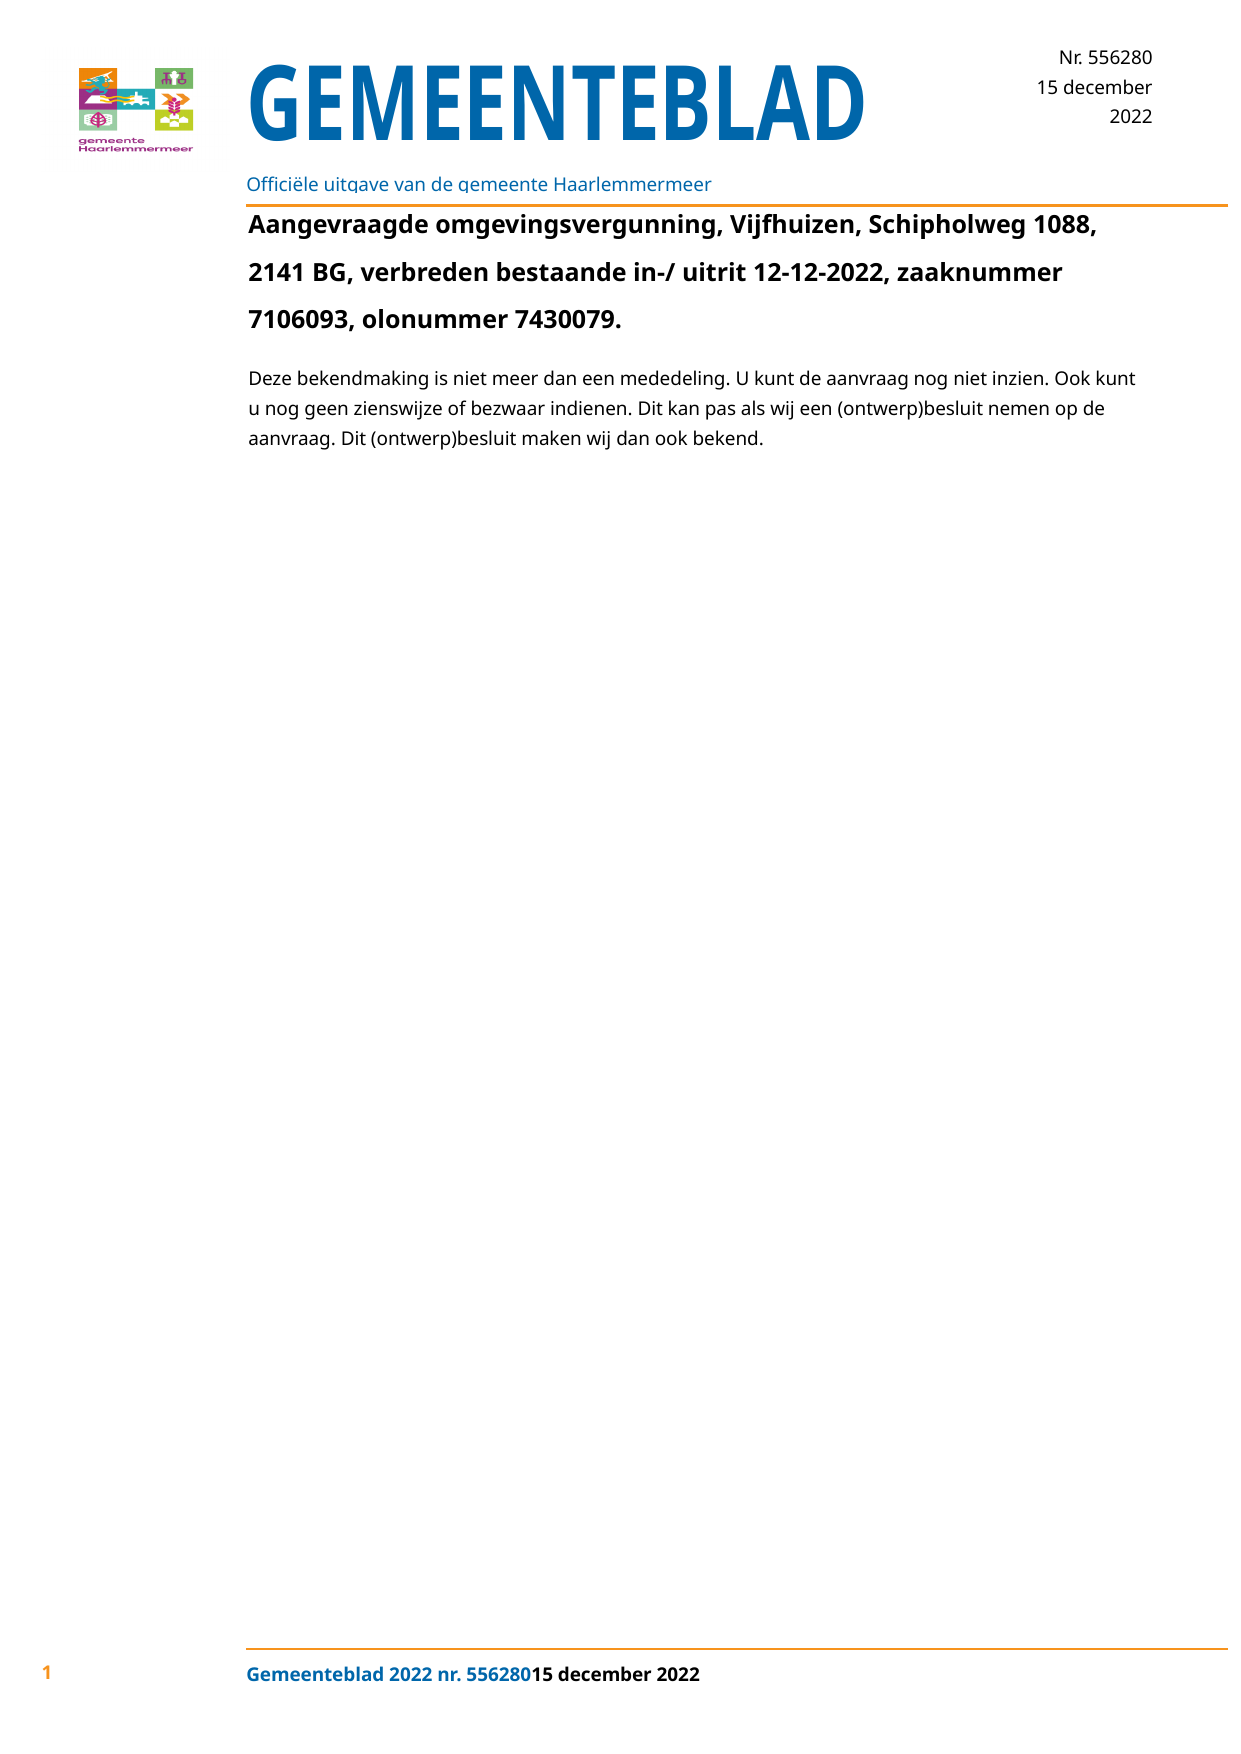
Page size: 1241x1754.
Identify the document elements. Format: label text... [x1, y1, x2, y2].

picture [41, 47, 231, 172]
text Deze bekendmaking is niet meer dan een mededeling. U kunt de aanvraag nog niet inzien. Ook kunt u nog geen zienswijze of bezwaar indienen. Dit kan pas als wij een (ontwerp)besluit nemen op de aanvraag. Dit (ontwerp)besluit maken wij dan ook bekend. [248, 366, 1152, 450]
text Aangevraagde omgevingsvergunning, Vijfhuizen, Schipholweg 1088, 2141 BG, verbreden bestaande in-/ uitrit 12-12-2022, zaaknummer 7106093, olonummer 7430079. [248, 207, 1152, 336]
